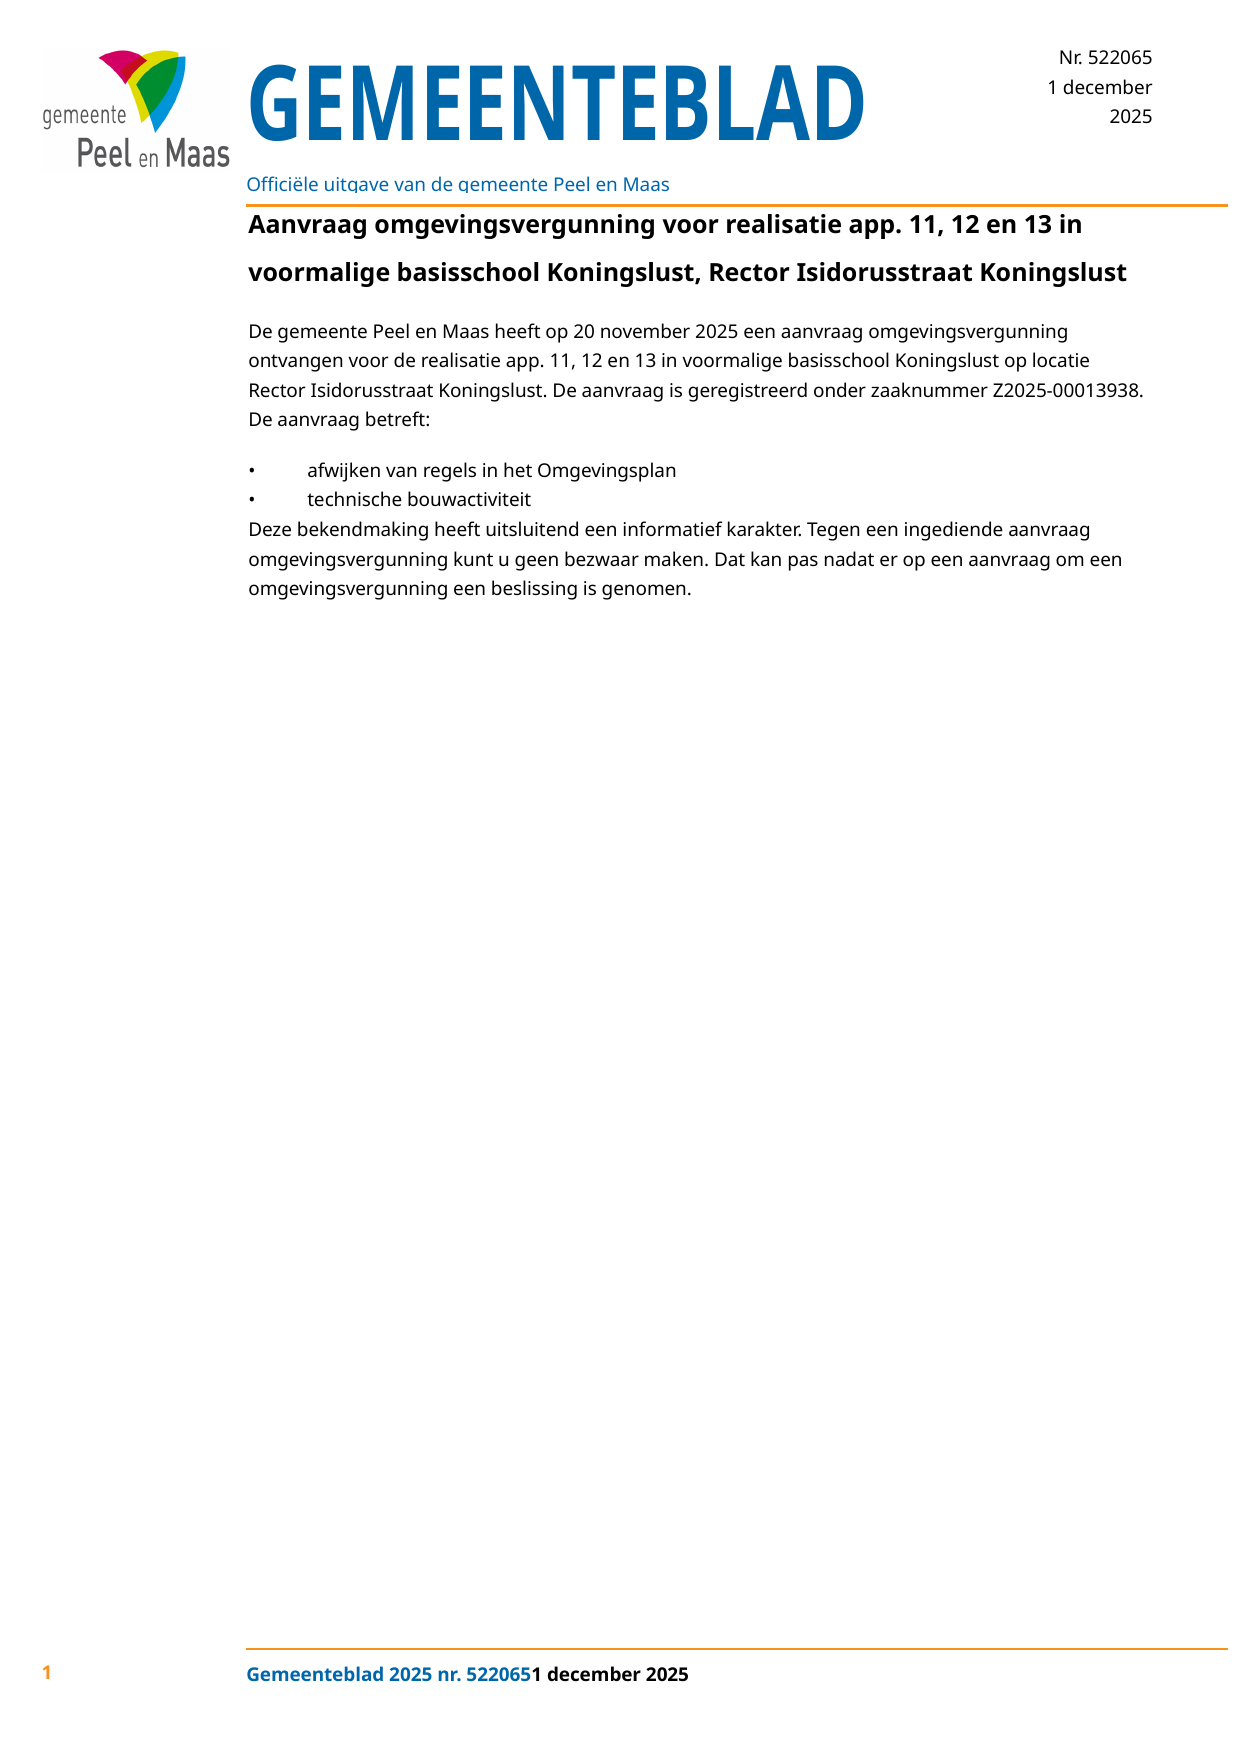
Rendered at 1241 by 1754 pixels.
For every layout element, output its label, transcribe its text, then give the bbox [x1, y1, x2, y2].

list technische bouwactiviteit [248, 487, 1152, 512]
picture [41, 47, 231, 172]
list afwijken van regels in het Omgevingsplan [248, 457, 1152, 483]
text Aanvraag omgevingsvergunning voor realisatie app. 11, 12 en 13 in voormalige basisschool Koningslust, Rector Isidorusstraat Koningslust [248, 207, 1152, 288]
text Deze bekendmaking heeft uitsluitend een informatief karakter. Tegen een ingediende aanvraag omgevingsvergunning kunt u geen bezwaar maken. Dat kan pas nadat er op een aanvraag om een omgevingsvergunning een beslissing is genomen. [248, 516, 1152, 601]
text De gemeente Peel en Maas heeft op 20 november 2025 een aanvraag omgevingsvergunning ontvangen voor de realisatie app. 11, 12 en 13 in voormalige basisschool Koningslust op locatie Rector Isidorusstraat Koningslust. De aanvraag is geregistreerd onder zaaknummer Z2025-00013938. De aanvraag betreft: [248, 318, 1152, 432]
